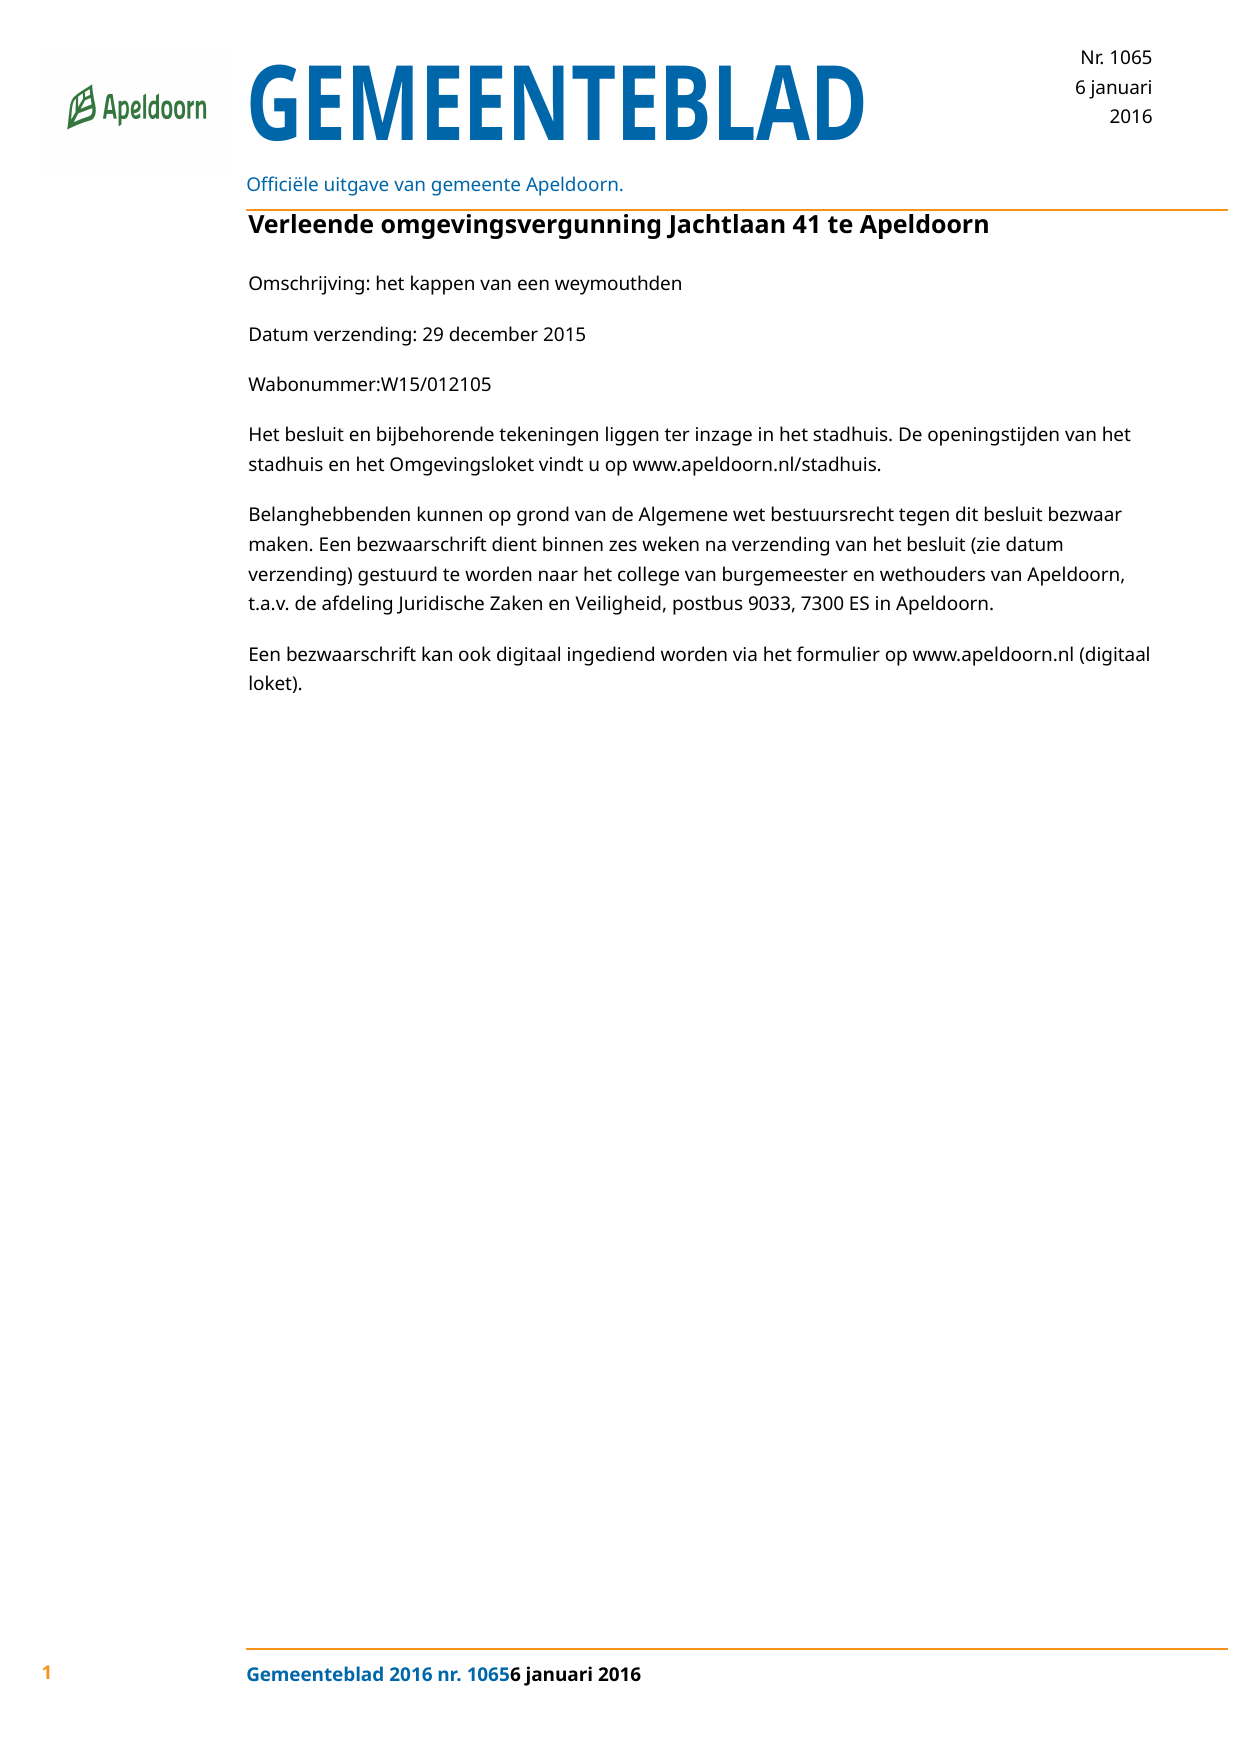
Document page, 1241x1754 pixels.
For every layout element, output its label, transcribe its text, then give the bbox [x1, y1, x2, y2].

text Belanghebbenden kunnen op grond van de Algemene wet bestuursrecht tegen dit besluit bezwaar maken. Een bezwaarschrift dient binnen zes weken na verzending van het besluit (zie datum verzending) gestuurd te worden naar het college van burgemeester en wethouders van Apeldoorn, t.a.v. de afdeling Juridische Zaken en Veiligheid, postbus 9033, 7300 ES in Apeldoorn. [248, 502, 1152, 616]
picture [41, 47, 231, 172]
text Omschrijving: het kappen van een weymouthden [248, 270, 1152, 296]
text Wabonummer:W15/012105 [248, 371, 1152, 397]
text Een bezwaarschrift kan ook digitaal ingediend worden via het formulier op www.apeldoorn.nl (digitaal loket). [248, 641, 1152, 696]
text Datum verzending: 29 december 2015 [248, 321, 1152, 346]
text Verleende omgevingsvergunning Jachtlaan 41 te Apeldoorn [248, 211, 1152, 241]
text Het besluit en bijbehorende tekeningen liggen ter inzage in het stadhuis. De openingstijden van het stadhuis en het Omgevingsloket vindt u op www.apeldoorn.nl/stadhuis. [248, 422, 1152, 477]
